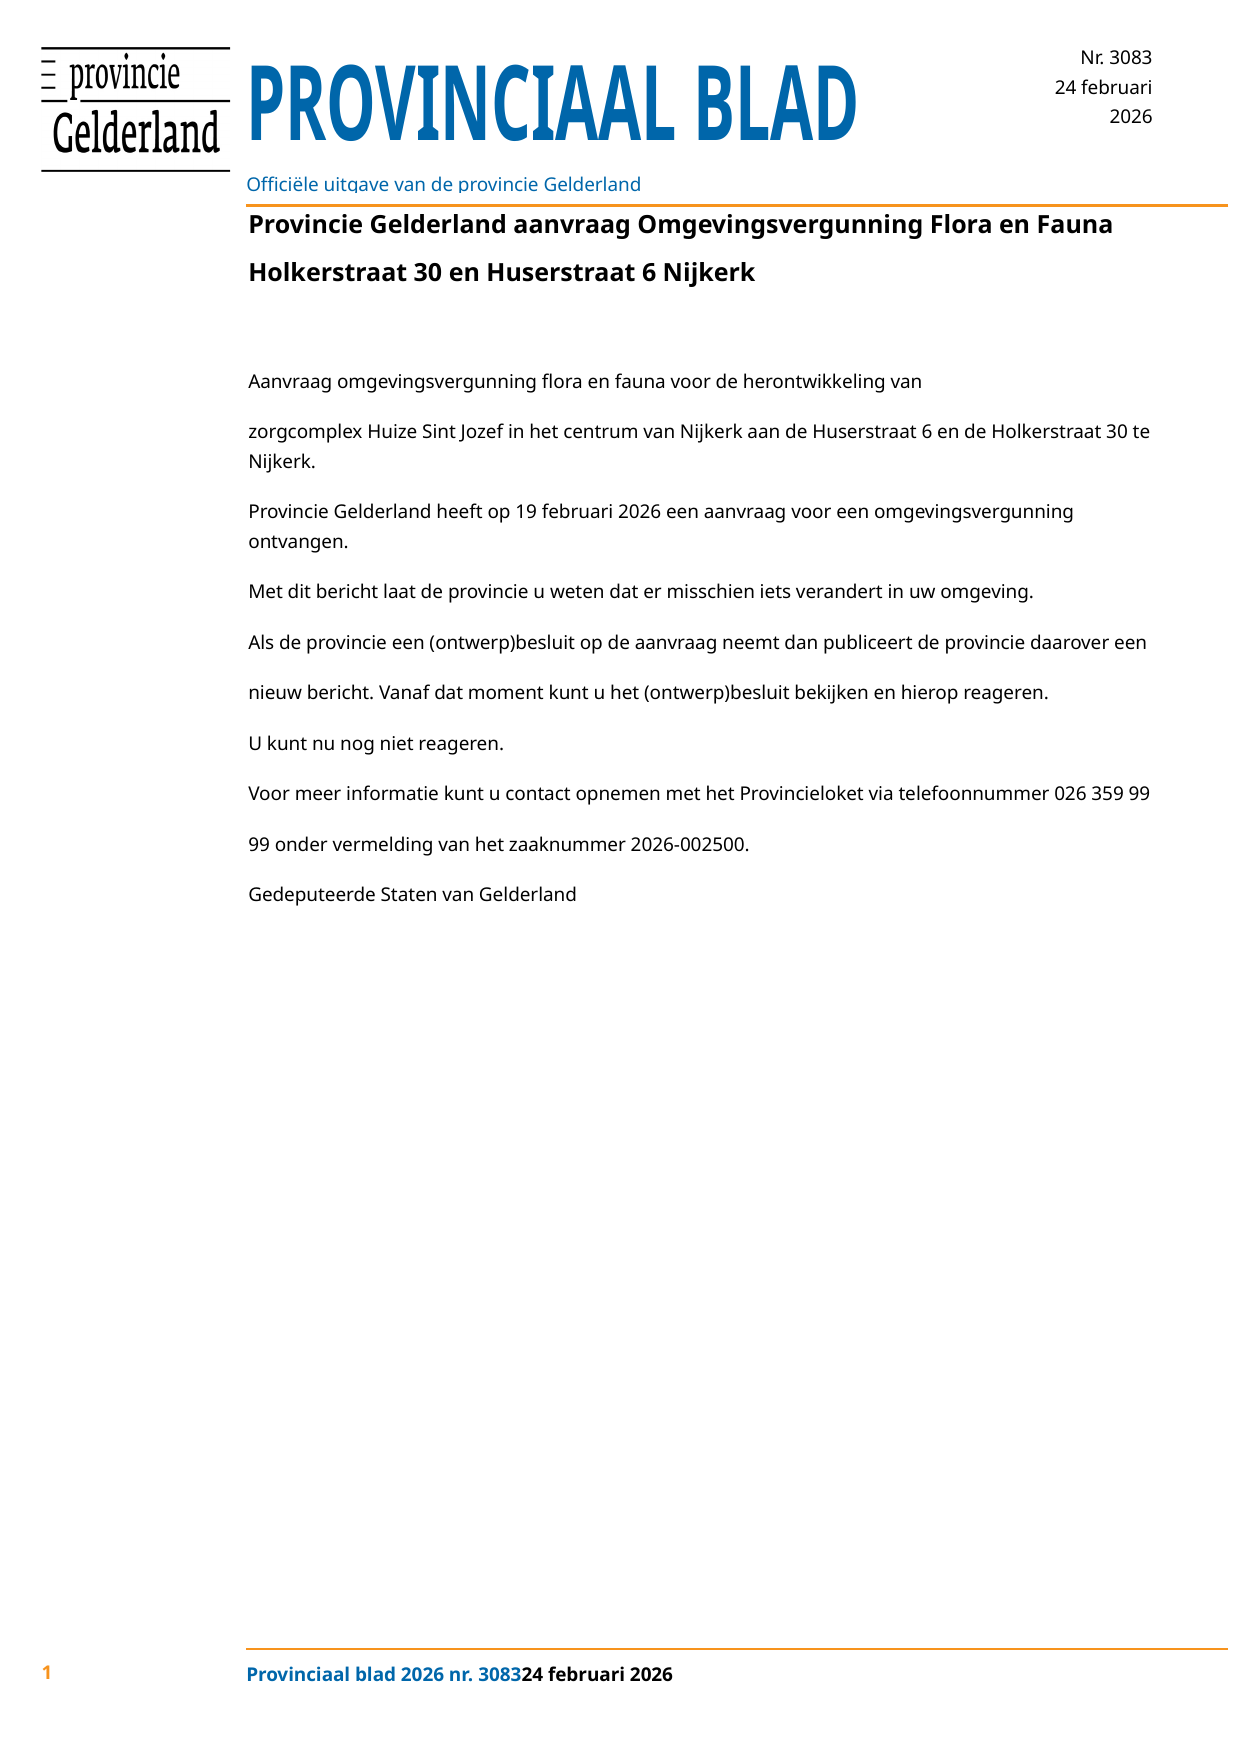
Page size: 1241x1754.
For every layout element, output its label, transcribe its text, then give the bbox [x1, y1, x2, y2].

text Met dit bericht laat de provincie u weten dat er misschien iets verandert in uw omgeving. [248, 579, 1152, 604]
text Provincie Gelderland heeft op 19 februari 2026 een aanvraag voor een omgevingsvergunning ontvangen. [248, 499, 1152, 554]
text nieuw bericht. Vanaf dat moment kunt u het (ontwerp)besluit bekijken en hierop reageren. [248, 679, 1152, 705]
text U kunt nu nog niet reageren. [248, 730, 1152, 756]
text Als de provincie een (ontwerp)besluit op de aanvraag neemt dan publiceert de provincie daarover een [248, 629, 1152, 655]
text Aanvraag omgevingsvergunning flora en fauna voor de herontwikkeling van [248, 368, 1152, 394]
picture [41, 47, 231, 172]
text Voor meer informatie kunt u contact opnemen met het Provincieloket via telefoonnummer 026 359 99 [248, 780, 1152, 806]
text Provincie Gelderland aanvraag Omgevingsvergunning Flora en Fauna Holkerstraat 30 en Huserstraat 6 Nijkerk [248, 207, 1152, 288]
text Gedeputeerde Staten van Gelderland [248, 881, 1152, 907]
text 99 onder vermelding van het zaaknummer 2026-002500. [248, 831, 1152, 857]
text zorgcomplex Huize Sint Jozef in het centrum van Nijkerk aan de Huserstraat 6 en de Holkerstraat 30 te Nijkerk. [248, 419, 1152, 474]
